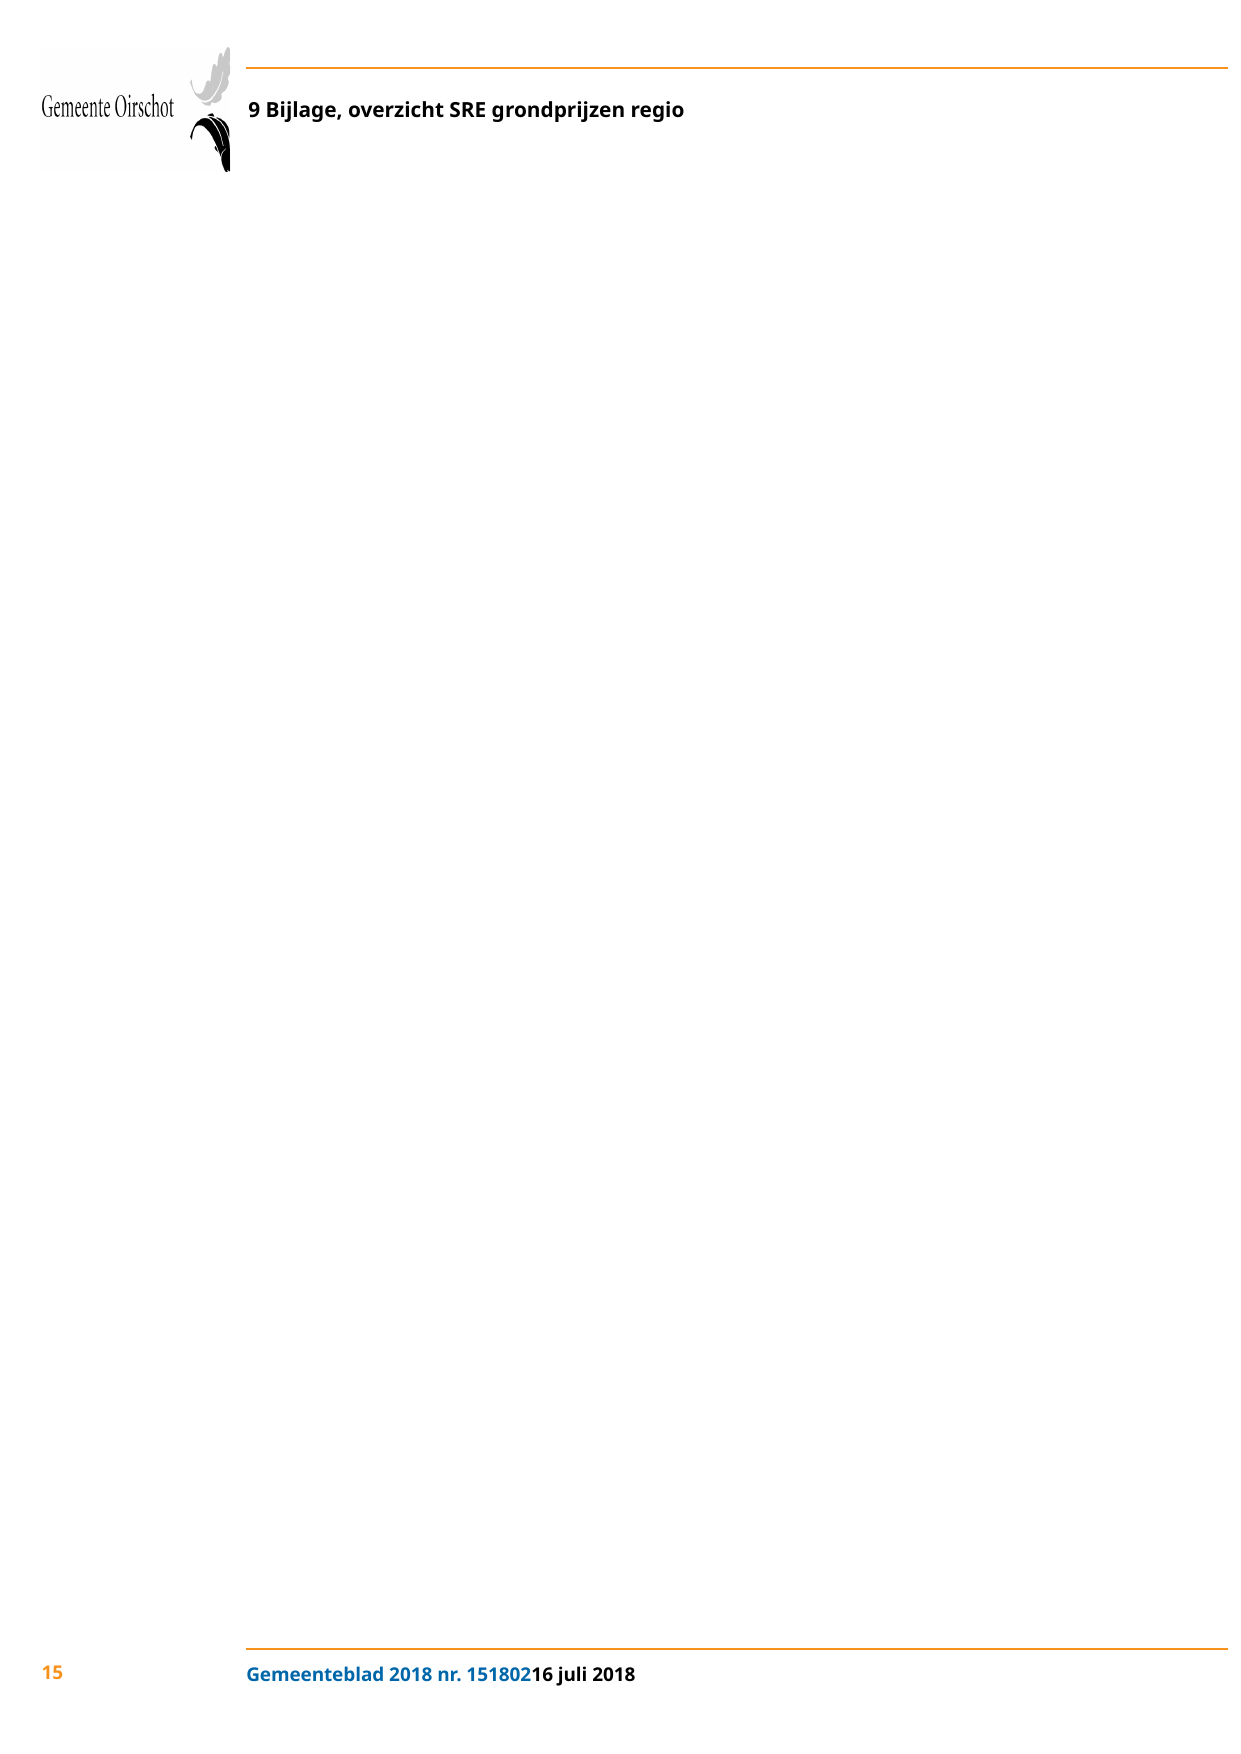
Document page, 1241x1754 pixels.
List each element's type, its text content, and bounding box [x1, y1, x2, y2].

text 9 Bijlage, overzicht SRE grondprijzen regio [248, 95, 1152, 123]
picture [41, 47, 231, 172]
